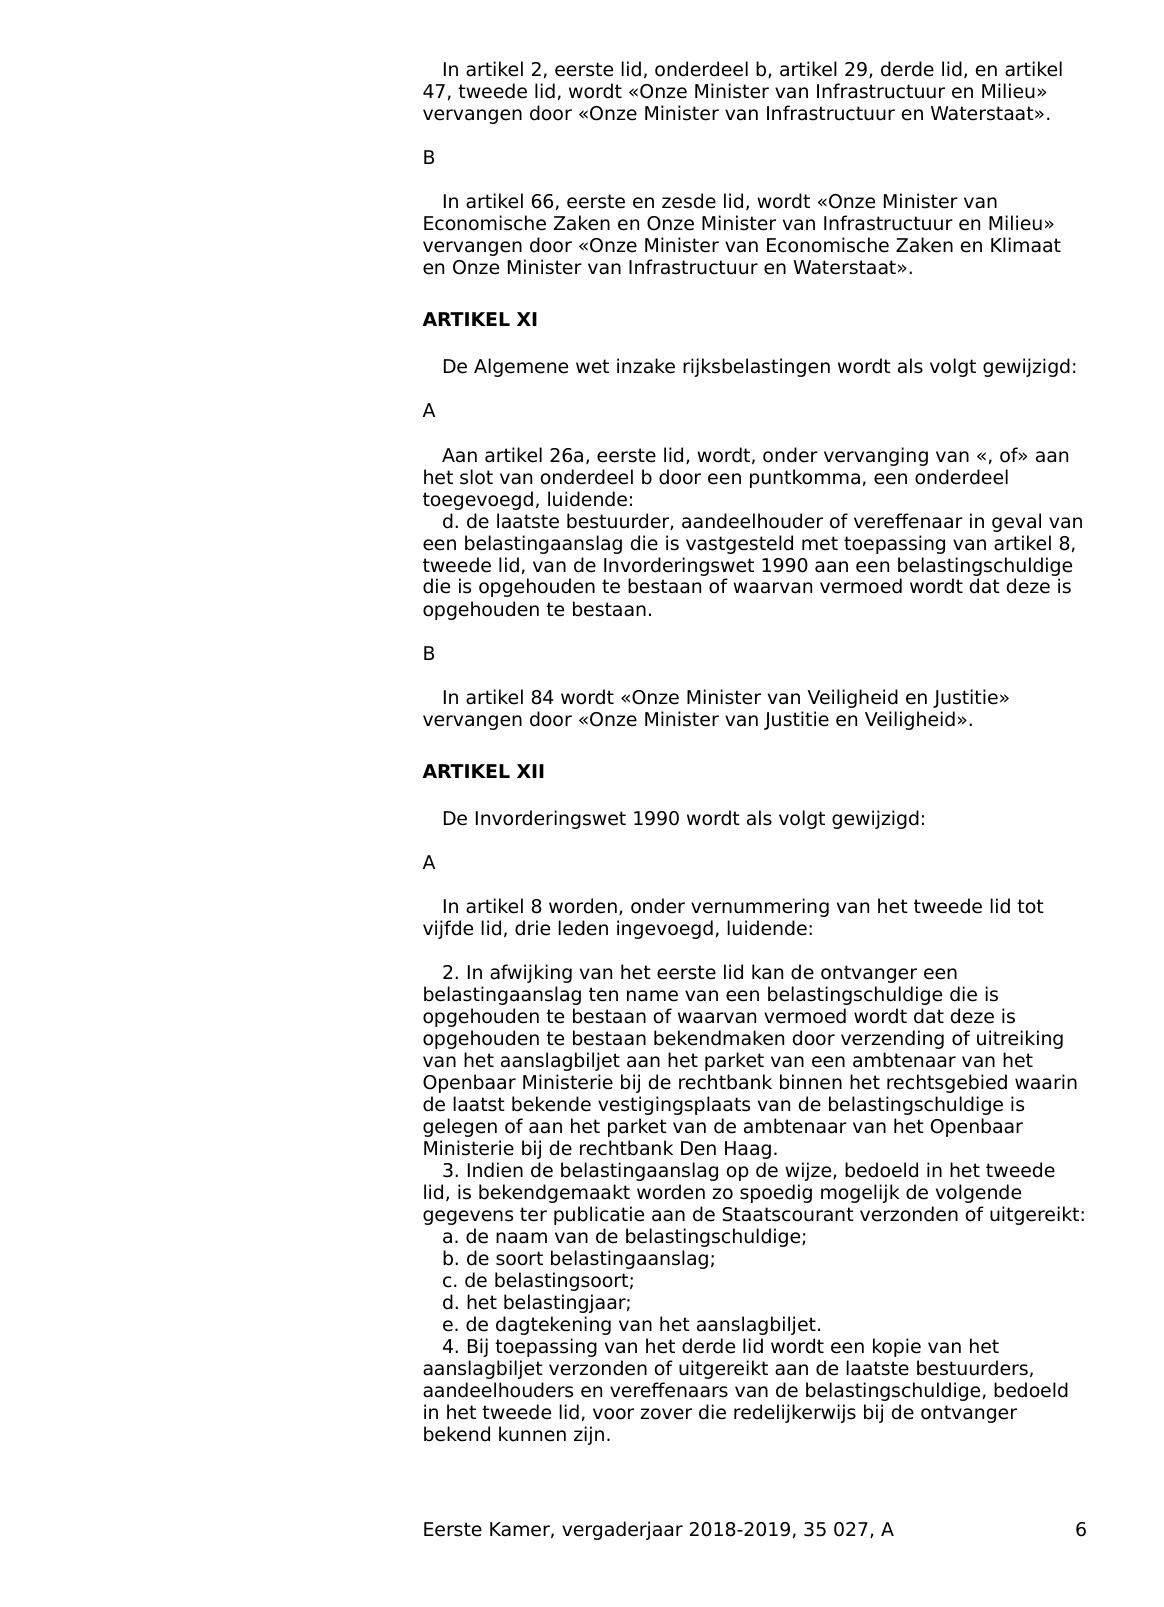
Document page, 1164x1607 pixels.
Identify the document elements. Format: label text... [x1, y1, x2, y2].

text 3. Indien de belastingaanslag op de wijze, bedoeld in het tweede lid, is bekendgemaakt worden zo spoedig mogelijk de volgende gegevens ter publicatie aan de Staatscourant verzonden of uitgereikt: [422, 1160, 1087, 1226]
subtitle ARTIKEL XI [422, 309, 1087, 331]
text In artikel 66, eerste en zesde lid, wordt «Onze Minister van Economische Zaken en Onze Minister van Infrastructuur en Milieu» vervangen door «Onze Minister van Economische Zaken en Klimaat en Onze Minister van Infrastructuur en Waterstaat». [422, 191, 1087, 279]
text In artikel 2, eerste lid, onderdeel b, artikel 29, derde lid, en artikel 47, tweede lid, wordt «Onze Minister van Infrastructuur en Milieu» vervangen door «Onze Minister van Infrastructuur en Waterstaat». [422, 59, 1087, 125]
text d. de laatste bestuurder, aandeelhouder of vereffenaar in geval van een belastingaanslag die is vastgesteld met toepassing van artikel 8, tweede lid, van de Invorderingswet 1990 aan een belastingschuldige die is opgehouden te bestaan of waarvan vermoed wordt dat deze is opgehouden te bestaan. [422, 511, 1087, 620]
text 2. In afwijking van het eerste lid kan de ontvanger een belastingaanslag ten name van een belastingschuldige die is opgehouden te bestaan of waarvan vermoed wordt dat deze is opgehouden te bestaan bekendmaken door verzending of uitreiking van het aanslagbiljet aan het parket van een ambtenaar van het Openbaar Ministerie bij de rechtbank binnen het rechtsgebied waarin de laatst bekende vestigingsplaats van de belastingschuldige is gelegen of aan het parket van de ambtenaar van het Openbaar Ministerie bij de rechtbank Den Haag. [422, 962, 1087, 1160]
text B [422, 643, 1087, 664]
text B [422, 147, 1087, 169]
subtitle ARTIKEL XII [422, 761, 1087, 783]
text e. de dagtekening van het aanslagbiljet. [422, 1314, 1087, 1336]
text a. de naam van de belastingschuldige; [422, 1226, 1087, 1248]
text De Algemene wet inzake rijksbelastingen wordt als volgt gewijzigd: [422, 356, 1087, 378]
text c. de belastingsoort; [422, 1270, 1087, 1292]
text De Invorderingswet 1990 wordt als volgt gewijzigd: [422, 808, 1087, 830]
text In artikel 84 wordt «Onze Minister van Veiligheid en Justitie» vervangen door «Onze Minister van Justitie en Veiligheid». [422, 687, 1087, 731]
text 4. Bij toepassing van het derde lid wordt een kopie van het aanslagbiljet verzonden of uitgereikt aan de laatste bestuurders, aandeelhouders en vereffenaars van de belastingschuldige, bedoeld in het tweede lid, voor zover die redelijkerwijs bij de ontvanger bekend kunnen zijn. [422, 1336, 1087, 1446]
text In artikel 8 worden, onder vernummering van het tweede lid tot vijfde lid, drie leden ingevoegd, luidende: [422, 896, 1087, 940]
text A [422, 400, 1087, 422]
text b. de soort belastingaanslag; [422, 1248, 1087, 1270]
text d. het belastingjaar; [422, 1292, 1087, 1314]
text Aan artikel 26a, eerste lid, wordt, onder vervanging van «, of» aan het slot van onderdeel b door een puntkomma, een onderdeel toegevoegd, luidende: [422, 444, 1087, 511]
text A [422, 852, 1087, 874]
